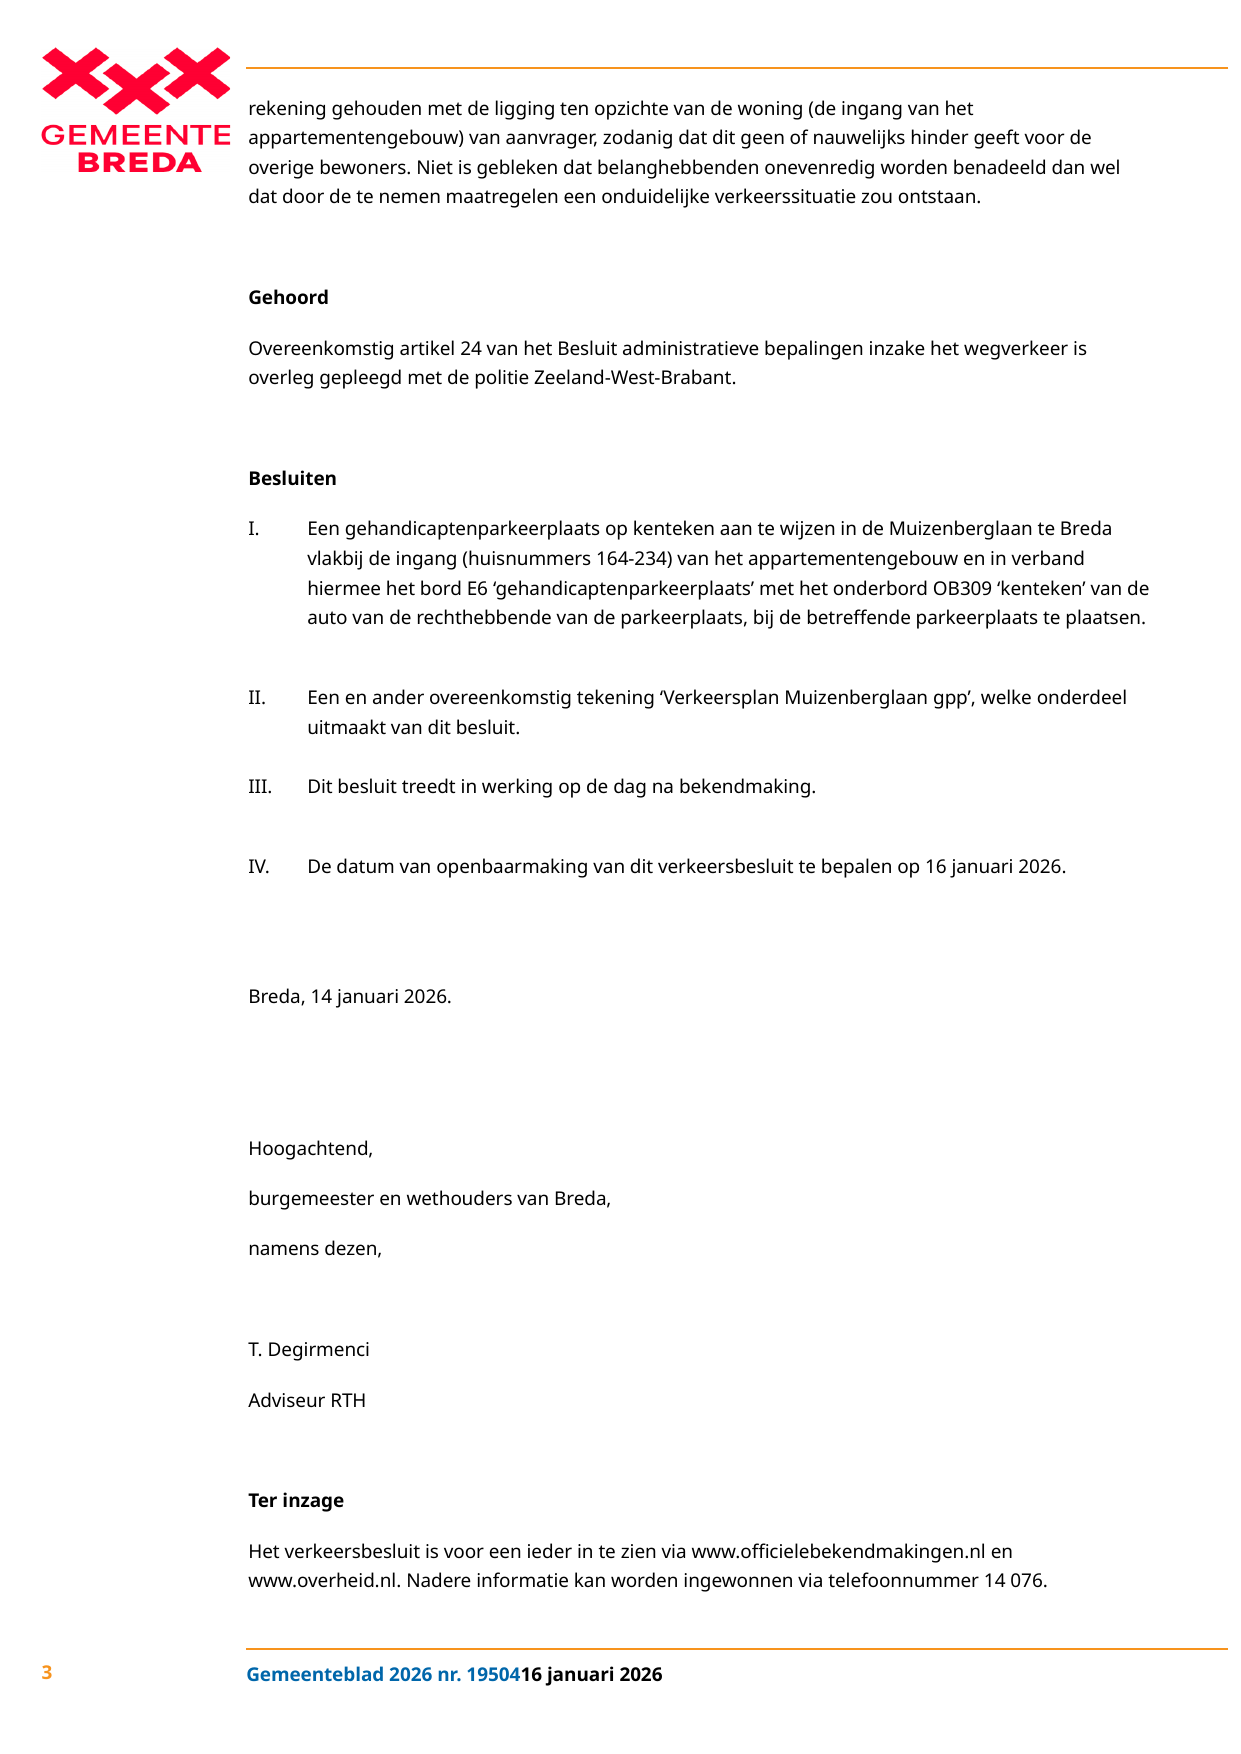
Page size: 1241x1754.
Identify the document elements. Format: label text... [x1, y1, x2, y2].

picture [41, 47, 231, 172]
list De datum van openbaarmaking van dit verkeersbesluit te bepalen op 16 januari 2026. [248, 853, 1152, 879]
list Dit besluit treedt in werking op de dag na bekendmaking. [248, 773, 1152, 799]
text Adviseur RTH [248, 1387, 1152, 1413]
text rekening gehouden met de ligging ten opzichte van de woning (de ingang van het appartementengebouw) van aanvrager, zodanig dat dit geen of nauwelijks hinder geeft voor de overige bewoners. Niet is gebleken dat belanghebbenden onevenredig worden benadeeld dan wel dat door de te nemen maatregelen een onduidelijke verkeerssituatie zou ontstaan. [248, 95, 1152, 209]
list Een gehandicaptenparkeerplaats op kenteken aan te wijzen in de Muizenberglaan te Breda vlakbij de ingang (huisnummers 164-234) van het appartementengebouw en in verband hiermee het bord E6 ‘gehandicaptenparkeerplaats’ met het onderbord OB309 ‘kenteken’ van de auto van de rechthebbende van de parkeerplaats, bij de betreffende parkeerplaats te plaatsen. [248, 516, 1152, 630]
text burgemeester en wethouders van Breda, [248, 1185, 1152, 1211]
text Het verkeersbesluit is voor een ieder in te zien via www.officielebekendmakingen.nl en www.overheid.nl. Nadere informatie kan worden ingewonnen via telefoonnummer 14 076. [248, 1538, 1152, 1593]
text Ter inzage [248, 1488, 1152, 1513]
text namens dezen, [248, 1236, 1152, 1261]
text Hoogachtend, [248, 1135, 1152, 1161]
text Gehoord [248, 284, 1152, 310]
text Besluiten [248, 465, 1152, 491]
text Overeenkomstig artikel 24 van het Besluit administratieve bepalingen inzake het wegverkeer is overleg gepleegd met de politie Zeeland-West-Brabant. [248, 335, 1152, 390]
text T. Degirmenci [248, 1336, 1152, 1362]
text Breda, 14 januari 2026. [248, 983, 1152, 1009]
list Een en ander overeenkomstig tekening ‘Verkeersplan Muizenberglaan gpp’, welke onderdeel uitmaakt van dit besluit. [248, 684, 1152, 740]
